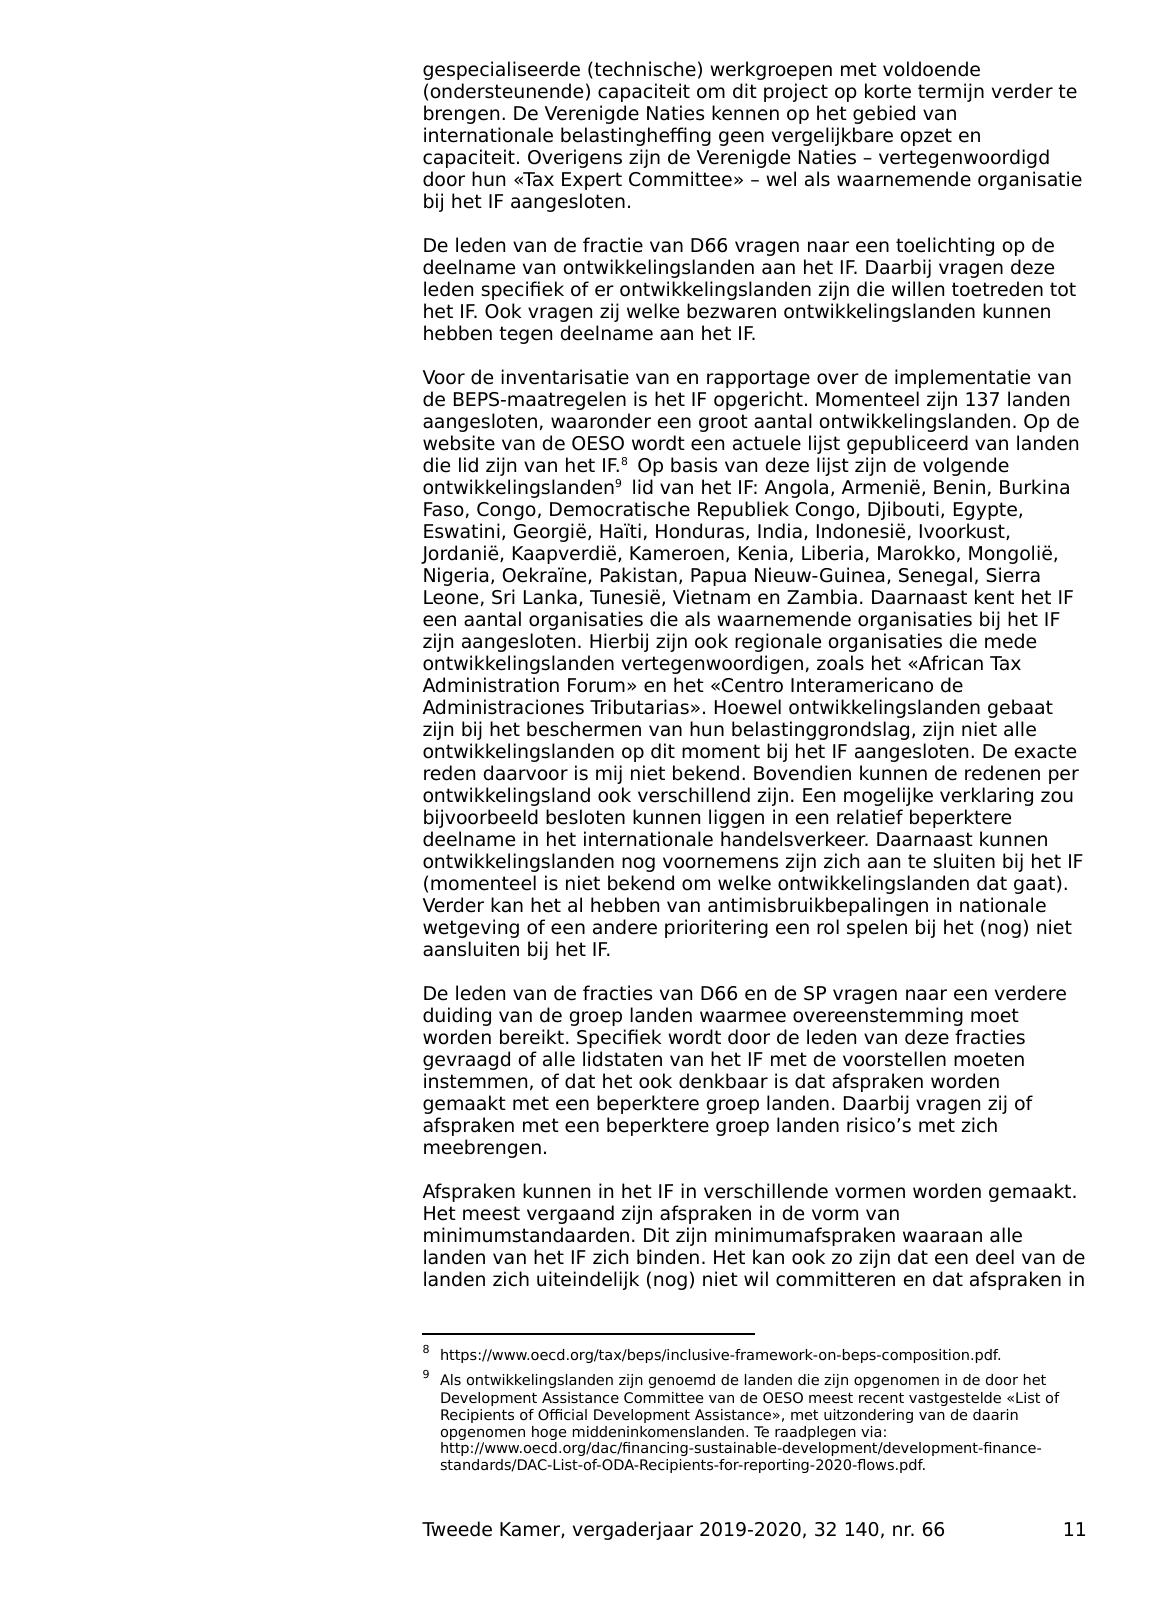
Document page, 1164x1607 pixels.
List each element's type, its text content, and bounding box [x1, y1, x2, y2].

text Afspraken kunnen in het IF in verschillende vormen worden gemaakt. Het meest vergaand zijn afspraken in de vorm van minimumstandaarden. Dit zijn minimumafspraken waaraan alle landen van het IF zich binden. Het kan ook zo zijn dat een deel van de landen zich uiteindelijk (nog) niet wil committeren en dat afspraken in [422, 1181, 1087, 1291]
text De leden van de fractie van D66 vragen naar een toelichting op de deelname van ontwikkelingslanden aan het IF. Daarbij vragen deze leden specifiek of er ontwikkelingslanden zijn die willen toetreden tot het IF. Ook vragen zij welke bezwaren ontwikkelingslanden kunnen hebben tegen deelname aan het IF. [422, 235, 1087, 345]
text Voor de inventarisatie van en rapportage over de implementatie van de BEPS-maatregelen is het IF opgericht. Momenteel zijn 137 landen aangesloten, waaronder een groot aantal ontwikkelingslanden. Op de website van de OESO wordt een actuele lijst gepubliceerd van landen die lid zijn van het IF. Op basis van deze lijst zijn de volgende ontwikkelingslanden lid van het IF: Angola, Armenië, Benin, Burkina Faso, Congo, Democratische Republiek Congo, Djibouti, Egypte, Eswatini, Georgië, Haïti, Honduras, India, Indonesië, Ivoorkust, Jordanië, Kaapverdië, Kameroen, Kenia, Liberia, Marokko, Mongolië, Nigeria, Oekraïne, Pakistan, Papua Nieuw-Guinea, Senegal, Sierra Leone, Sri Lanka, Tunesië, Vietnam en Zambia. Daarnaast kent het IF een aantal organisaties die als waarnemende organisaties bij het IF zijn aangesloten. Hierbij zijn ook regionale organisaties die mede ontwikkelingslanden vertegenwoordigen, zoals het «African Tax Administration Forum» en het «Centro Interamericano de Administraciones Tributarias». Hoewel ontwikkelingslanden gebaat zijn bij het beschermen van hun belastinggrondslag, zijn niet alle ontwikkelingslanden op dit moment bij het IF aangesloten. De exacte reden daarvoor is mij niet bekend. Bovendien kunnen de redenen per ontwikkelingsland ook verschillend zijn. Een mogelijke verklaring zou bijvoorbeeld besloten kunnen liggen in een relatief beperktere deelname in het internationale handelsverkeer. Daarnaast kunnen ontwikkelingslanden nog voornemens zijn zich aan te sluiten bij het IF (momenteel is niet bekend om welke ontwikkelingslanden dat gaat). Verder kan het al hebben van antimisbruikbepalingen in nationale wetgeving of een andere prioritering een rol spelen bij het (nog) niet aansluiten bij het IF. [422, 367, 1087, 961]
text gespecialiseerde (technische) werkgroepen met voldoende (ondersteunende) capaciteit om dit project op korte termijn verder te brengen. De Verenigde Naties kennen op het gebied van internationale belastingheffing geen vergelijkbare opzet en capaciteit. Overigens zijn de Verenigde Naties – vertegenwoordigd door hun «Tax Expert Committee» – wel als waarnemende organisatie bij het IF aangesloten. [422, 59, 1087, 213]
text https://www.oecd.org/tax/beps/inclusive-framework-on-beps-composition.pdf. [422, 1343, 1087, 1365]
text Als ontwikkelingslanden zijn genoemd de landen die zijn opgenomen in de door het Development Assistance Committee van de OESO meest recent vastgestelde «List of Recipients of Official Development Assistance», met uitzondering van de daarin opgenomen hoge middeninkomenslanden. Te raadplegen via: http://www.oecd.org/dac/financing-sustainable-development/development-finance-standards/DAC-List-of-ODA-Recipients-for-reporting-2020-flows.pdf. [422, 1368, 1087, 1474]
text De leden van de fracties van D66 en de SP vragen naar een verdere duiding van de groep landen waarmee overeenstemming moet worden bereikt. Specifiek wordt door de leden van deze fracties gevraagd of alle lidstaten van het IF met de voorstellen moeten instemmen, of dat het ook denkbaar is dat afspraken worden gemaakt met een beperktere groep landen. Daarbij vragen zij of afspraken met een beperktere groep landen risico’s met zich meebrengen. [422, 983, 1087, 1159]
